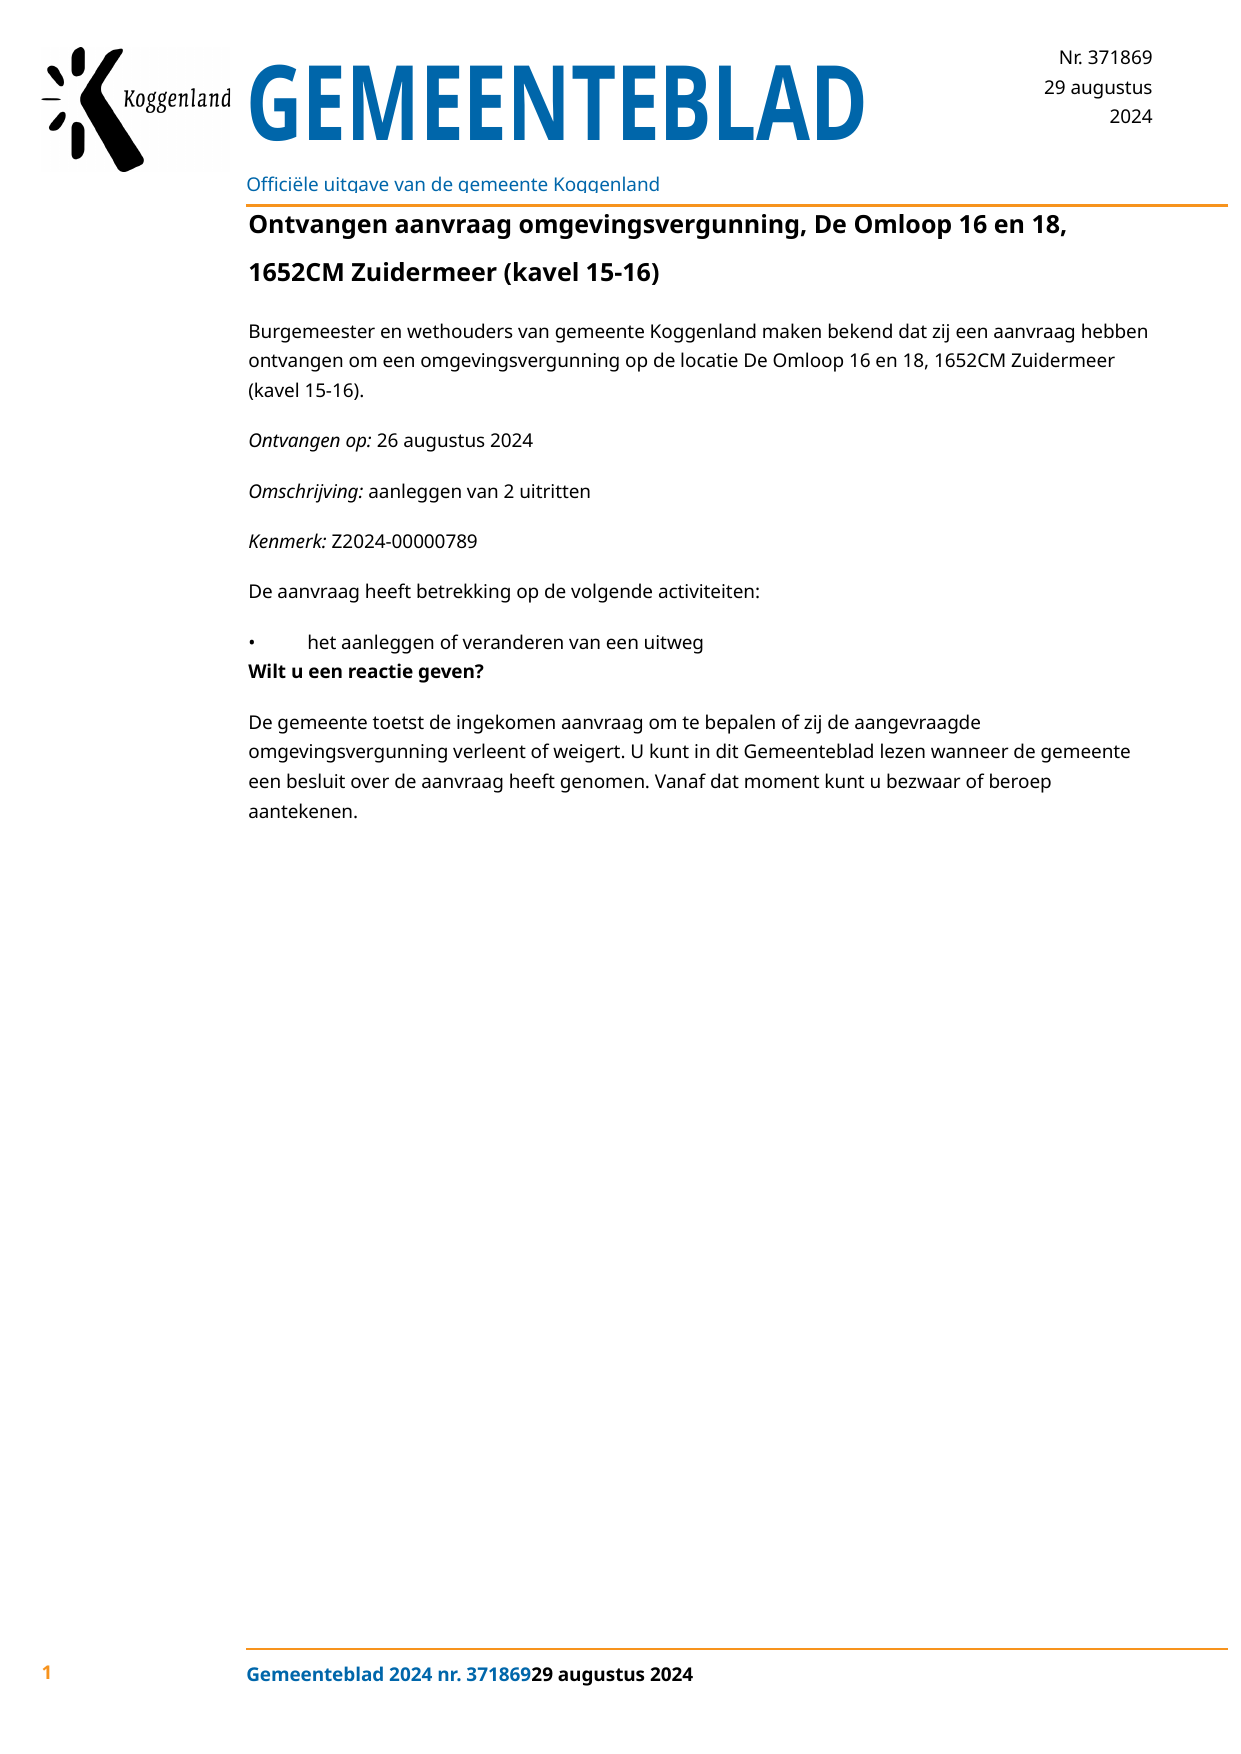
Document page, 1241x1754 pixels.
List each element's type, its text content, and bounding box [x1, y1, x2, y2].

text Burgemeester en wethouders van gemeente Koggenland maken bekend dat zij een aanvraag hebben ontvangen om een omgevingsvergunning op de locatie De Omloop 16 en 18, 1652CM Zuidermeer (kavel 15-16). [248, 318, 1152, 403]
text De aanvraag heeft betrekking op de volgende activiteiten: [248, 579, 1152, 604]
list het aanleggen of veranderen van een uitweg [248, 629, 1152, 655]
picture [41, 47, 231, 172]
text De gemeente toetst de ingekomen aanvraag om te bepalen of zij de aangevraagde omgevingsvergunning verleent of weigert. U kunt in dit Gemeenteblad lezen wanneer de gemeente een besluit over de aanvraag heeft genomen. Vanaf dat moment kunt u bezwaar of beroep aantekenen. [248, 709, 1152, 824]
text Ontvangen aanvraag omgevingsvergunning, De Omloop 16 en 18, 1652CM Zuidermeer (kavel 15-16) [248, 207, 1152, 288]
text Kenmerk: Z2024-00000789 [248, 528, 1152, 554]
text Ontvangen op: 26 augustus 2024 [248, 427, 1152, 453]
text Wilt u een reactie geven? [248, 659, 1152, 684]
text Omschrijving: aanleggen van 2 uitritten [248, 478, 1152, 504]
